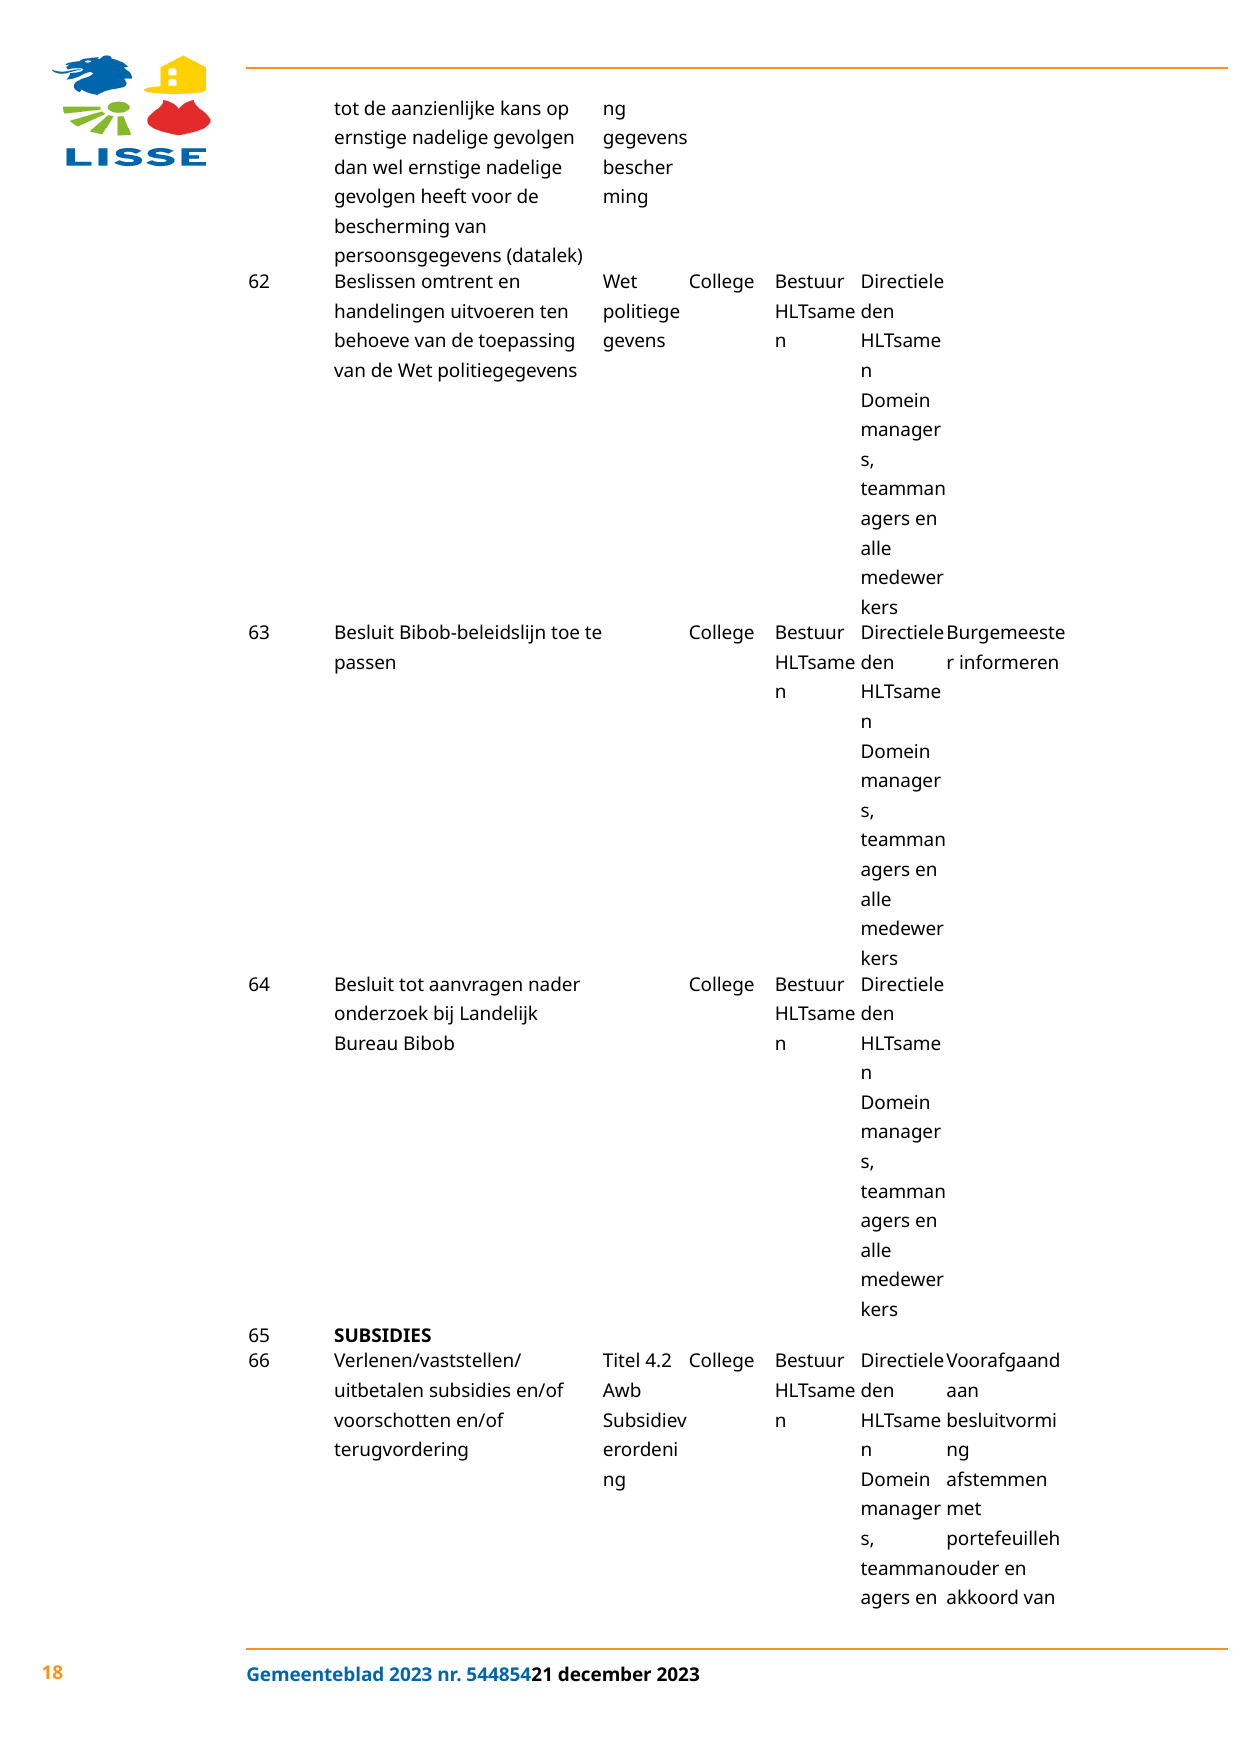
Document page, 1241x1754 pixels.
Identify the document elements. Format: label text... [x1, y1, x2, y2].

table_cell Directieleden HLTsamen Domeinmanagers, teammanagers en alle medewerkers [860, 620, 946, 971]
table_cell [860, 95, 946, 268]
table_cell [775, 95, 860, 268]
table_cell Beslissen omtrent en handelingen uitvoeren ten behoeve van de toepassing van de Wet politiegegevens [334, 269, 603, 619]
table_cell tot de aanzienlijke kans op ernstige nadelige gevolgen dan wel ernstige nadelige gevolgen heeft voor de bescherming van persoonsgegevens (datalek) [334, 95, 603, 268]
table_cell Besluit Bibob-beleidslijn toe te passen [334, 620, 603, 971]
table_cell Verlenen/vaststellen/uitbetalen subsidies en/of voorschotten en/of terugvordering [334, 1348, 603, 1610]
table_cell [1066, 95, 1152, 268]
table_cell [1066, 971, 1152, 1322]
table_cell Wet politiegegevens [603, 269, 688, 619]
table_cell 64 [248, 971, 334, 1322]
table_cell [1066, 620, 1152, 971]
table_cell 63 [248, 620, 334, 971]
table_cell [946, 95, 1066, 268]
table_cell 66 [248, 1348, 334, 1610]
table_cell [946, 1322, 1066, 1348]
table_cell Voorafgaand aan besluitvorming afstemmen met portefeuillehouder en akkoord van [946, 1348, 1066, 1610]
table_cell Bestuur HLTsamen [775, 971, 860, 1322]
table_cell [860, 1322, 946, 1348]
table_cell SUBSIDIES [334, 1322, 603, 1348]
table_cell [775, 1322, 860, 1348]
table_cell Bestuur HLTsamen [775, 620, 860, 971]
table_cell ng gegevensbescherming [603, 95, 688, 268]
table_cell [689, 95, 774, 268]
table_cell College [689, 620, 774, 971]
table_cell Bestuur HLTsamen [775, 1348, 860, 1610]
table_cell [946, 971, 1066, 1322]
picture [41, 47, 231, 172]
table_cell Burgemeester informeren [946, 620, 1066, 971]
table_cell [248, 95, 334, 268]
table_cell [1066, 1348, 1152, 1610]
table_cell Directieleden HLTsamen Domeinmanagers, teammanagers en alle medewerkers [860, 269, 946, 619]
table_cell [1066, 1322, 1152, 1348]
table_cell 62 [248, 269, 334, 619]
table_cell Titel 4.2 Awb Subsidieverordening [603, 1348, 688, 1610]
table_cell [603, 620, 688, 971]
table_cell Directieleden HLTsamen Domeinmanagers, teammanagers en alle medewerkers [860, 971, 946, 1322]
table_cell [1066, 269, 1152, 619]
table_cell [603, 1322, 688, 1348]
table_cell [689, 1322, 774, 1348]
table_cell College [689, 269, 774, 619]
table_cell [603, 971, 688, 1322]
table_cell Directieleden HLTsamen Domeinmanagers, teammanagers en [860, 1348, 946, 1610]
table_cell 65 [248, 1322, 334, 1348]
table_cell College [689, 971, 774, 1322]
table_cell College [689, 1348, 774, 1610]
table_cell Besluit tot aanvragen nader onderzoek bij Landelijk Bureau Bibob [334, 971, 603, 1322]
table_cell [946, 269, 1066, 619]
table_cell Bestuur HLTsamen [775, 269, 860, 619]
